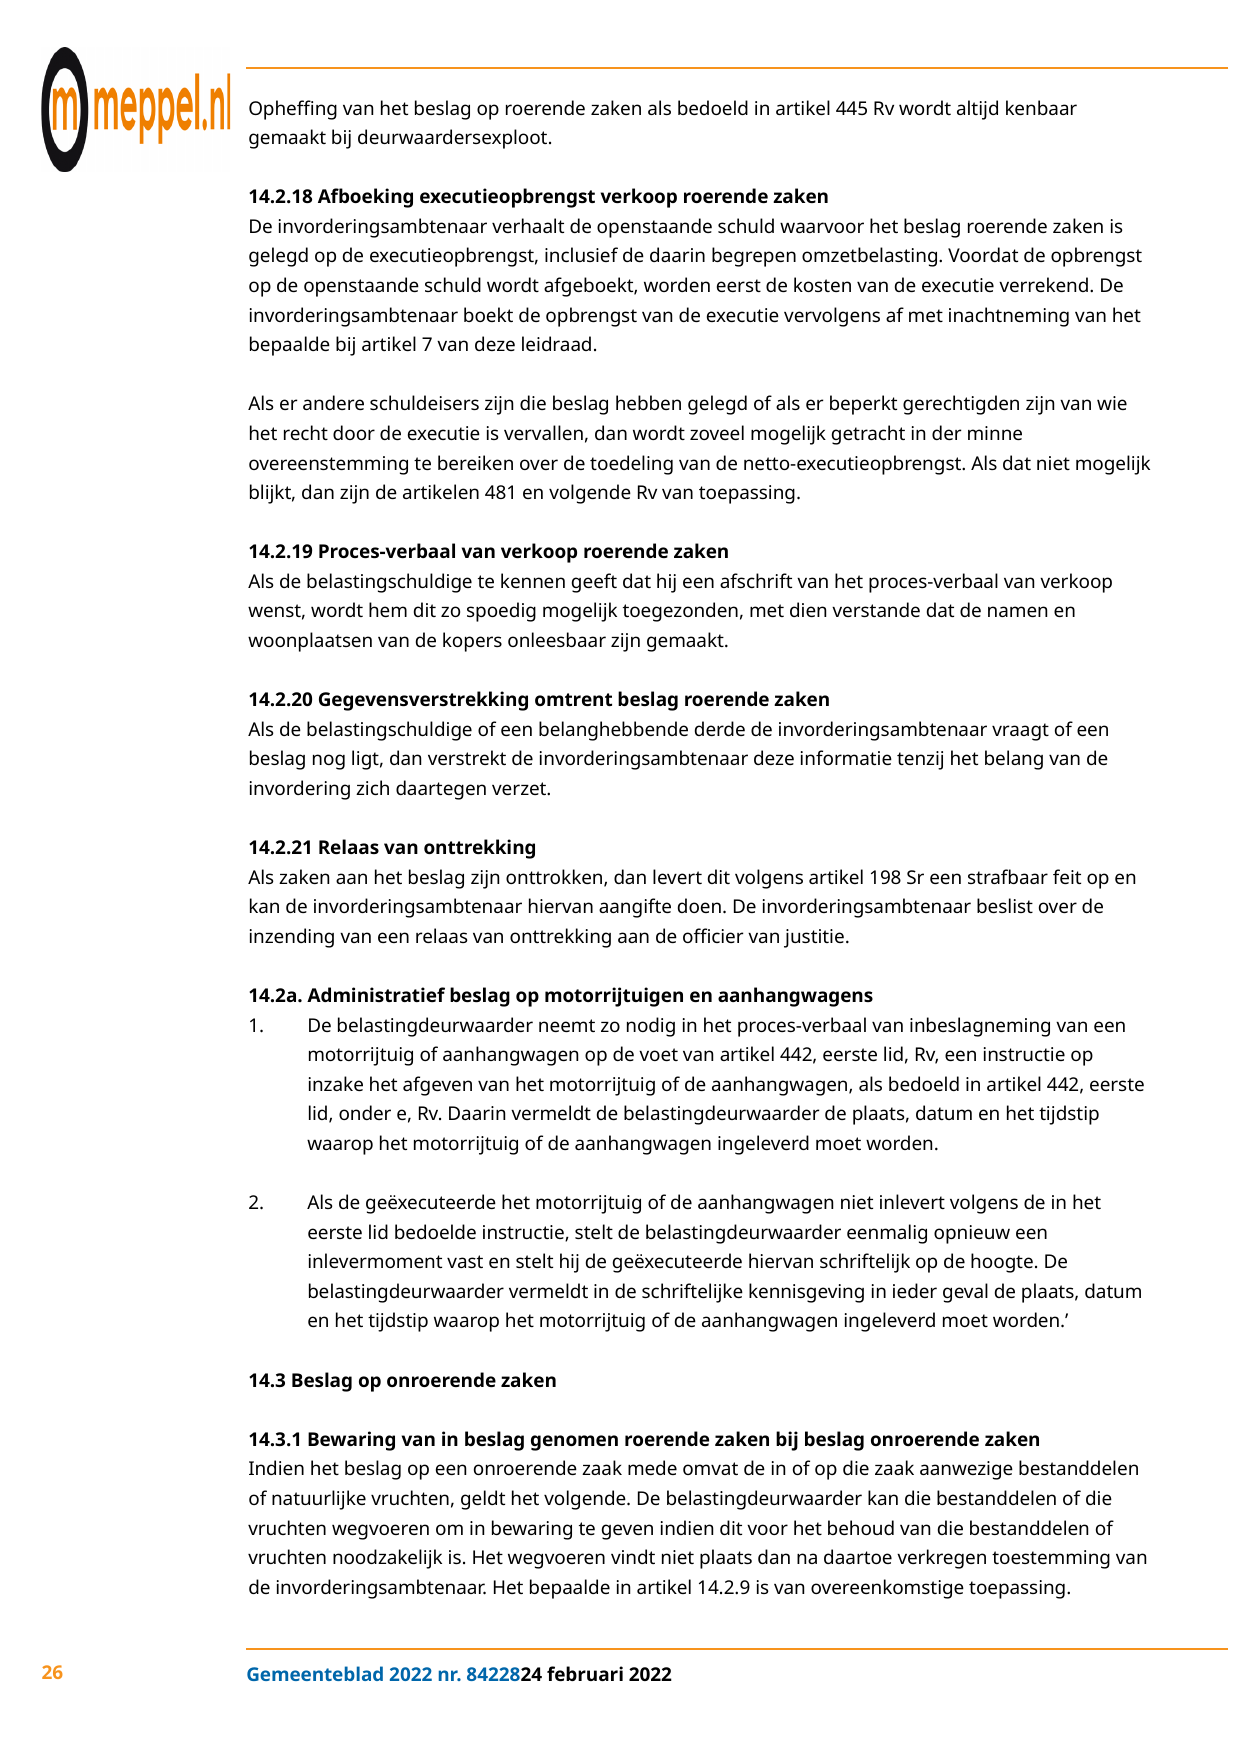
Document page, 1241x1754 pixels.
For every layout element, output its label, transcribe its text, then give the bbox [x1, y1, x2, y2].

text Als de belastingschuldige te kennen geeft dat hij een afschrift van het proces-verbaal van verkoop wenst, wordt hem dit zo spoedig mogelijk toegezonden, met dien verstande dat de namen en woonplaatsen van de kopers onleesbaar zijn gemaakt. [248, 568, 1152, 653]
text Als de belastingschuldige of een belanghebbende derde de invorderingsambtenaar vraagt of een beslag nog ligt, dan verstrekt de invorderingsambtenaar deze informatie tenzij het belang van de invordering zich daartegen verzet. [248, 716, 1152, 801]
text 14.2.20 Gegevensverstrekking omtrent beslag roerende zaken [248, 686, 1152, 712]
text Opheffing van het beslag op roerende zaken als bedoeld in artikel 445 Rv wordt altijd kenbaar gemaakt bij deurwaardersexploot. [248, 95, 1152, 150]
text De invorderingsambtenaar verhaalt de openstaande schuld waarvoor het beslag roerende zaken is gelegd op de executieopbrengst, inclusief de daarin begrepen omzetbelasting. Voordat de opbrengst op de openstaande schuld wordt afgeboekt, worden eerst de kosten van de executie verrekend. De invorderingsambtenaar boekt de opbrengst van de executie vervolgens af met inachtneming van het bepaalde bij artikel 7 van deze leidraad. [248, 213, 1152, 357]
list Als de geëxecuteerde het motorrijtuig of de aanhangwagen niet inlevert volgens de in het eerste lid bedoelde instructie, stelt de belastingdeurwaarder eenmalig opnieuw een inlevermoment vast en stelt hij de geëxecuteerde hiervan schriftelijk op de hoogte. De belastingdeurwaarder vermeldt in de schriftelijke kennisgeving in ieder geval de plaats, datum en het tijdstip waarop het motorrijtuig of de aanhangwagen ingeleverd moet worden.’ [248, 1189, 1152, 1333]
text Als er andere schuldeisers zijn die beslag hebben gelegd of als er beperkt gerechtigden zijn van wie het recht door de executie is vervallen, dan wordt zoveel mogelijk getracht in der minne overeenstemming te bereiken over de toedeling van de netto-executieopbrengst. Als dat niet mogelijk blijkt, dan zijn de artikelen 481 en volgende Rv van toepassing. [248, 391, 1152, 505]
text 14.2a. Administratief beslag op motorrijtuigen en aanhangwagens [248, 982, 1152, 1008]
text 14.3 Beslag op onroerende zaken [248, 1367, 1152, 1393]
text Als zaken aan het beslag zijn onttrokken, dan levert dit volgens artikel 198 Sr een strafbaar feit op en kan de invorderingsambtenaar hiervan aangifte doen. De invorderingsambtenaar beslist over de inzending van een relaas van onttrekking aan de officier van justitie. [248, 864, 1152, 949]
text 14.2.18 Afboeking executieopbrengst verkoop roerende zaken [248, 183, 1152, 209]
text 14.3.1 Bewaring van in beslag genomen roerende zaken bij beslag onroerende zaken [248, 1426, 1152, 1452]
list De belastingdeurwaarder neemt zo nodig in het proces-verbaal van inbeslagneming van een motorrijtuig of aanhangwagen op de voet van artikel 442, eerste lid, Rv, een instructie op inzake het afgeven van het motorrijtuig of de aanhangwagen, als bedoeld in artikel 442, eerste lid, onder e, Rv. Daarin vermeldt de belastingdeurwaarder de plaats, datum en het tijdstip waarop het motorrijtuig of de aanhangwagen ingeleverd moet worden. [248, 1012, 1152, 1156]
text Indien het beslag op een onroerende zaak mede omvat de in of op die zaak aanwezige bestanddelen of natuurlijke vruchten, geldt het volgende. De belastingdeurwaarder kan die bestanddelen of die vruchten wegvoeren om in bewaring te geven indien dit voor het behoud van die bestanddelen of vruchten noodzakelijk is. Het wegvoeren vindt niet plaats dan na daartoe verkregen toestemming van de invorderingsambtenaar. Het bepaalde in artikel 14.2.9 is van overeenkomstige toepassing. [248, 1456, 1152, 1600]
text 14.2.21 Relaas van onttrekking [248, 834, 1152, 860]
picture [41, 47, 231, 172]
text 14.2.19 Proces-verbaal van verkoop roerende zaken [248, 538, 1152, 564]
